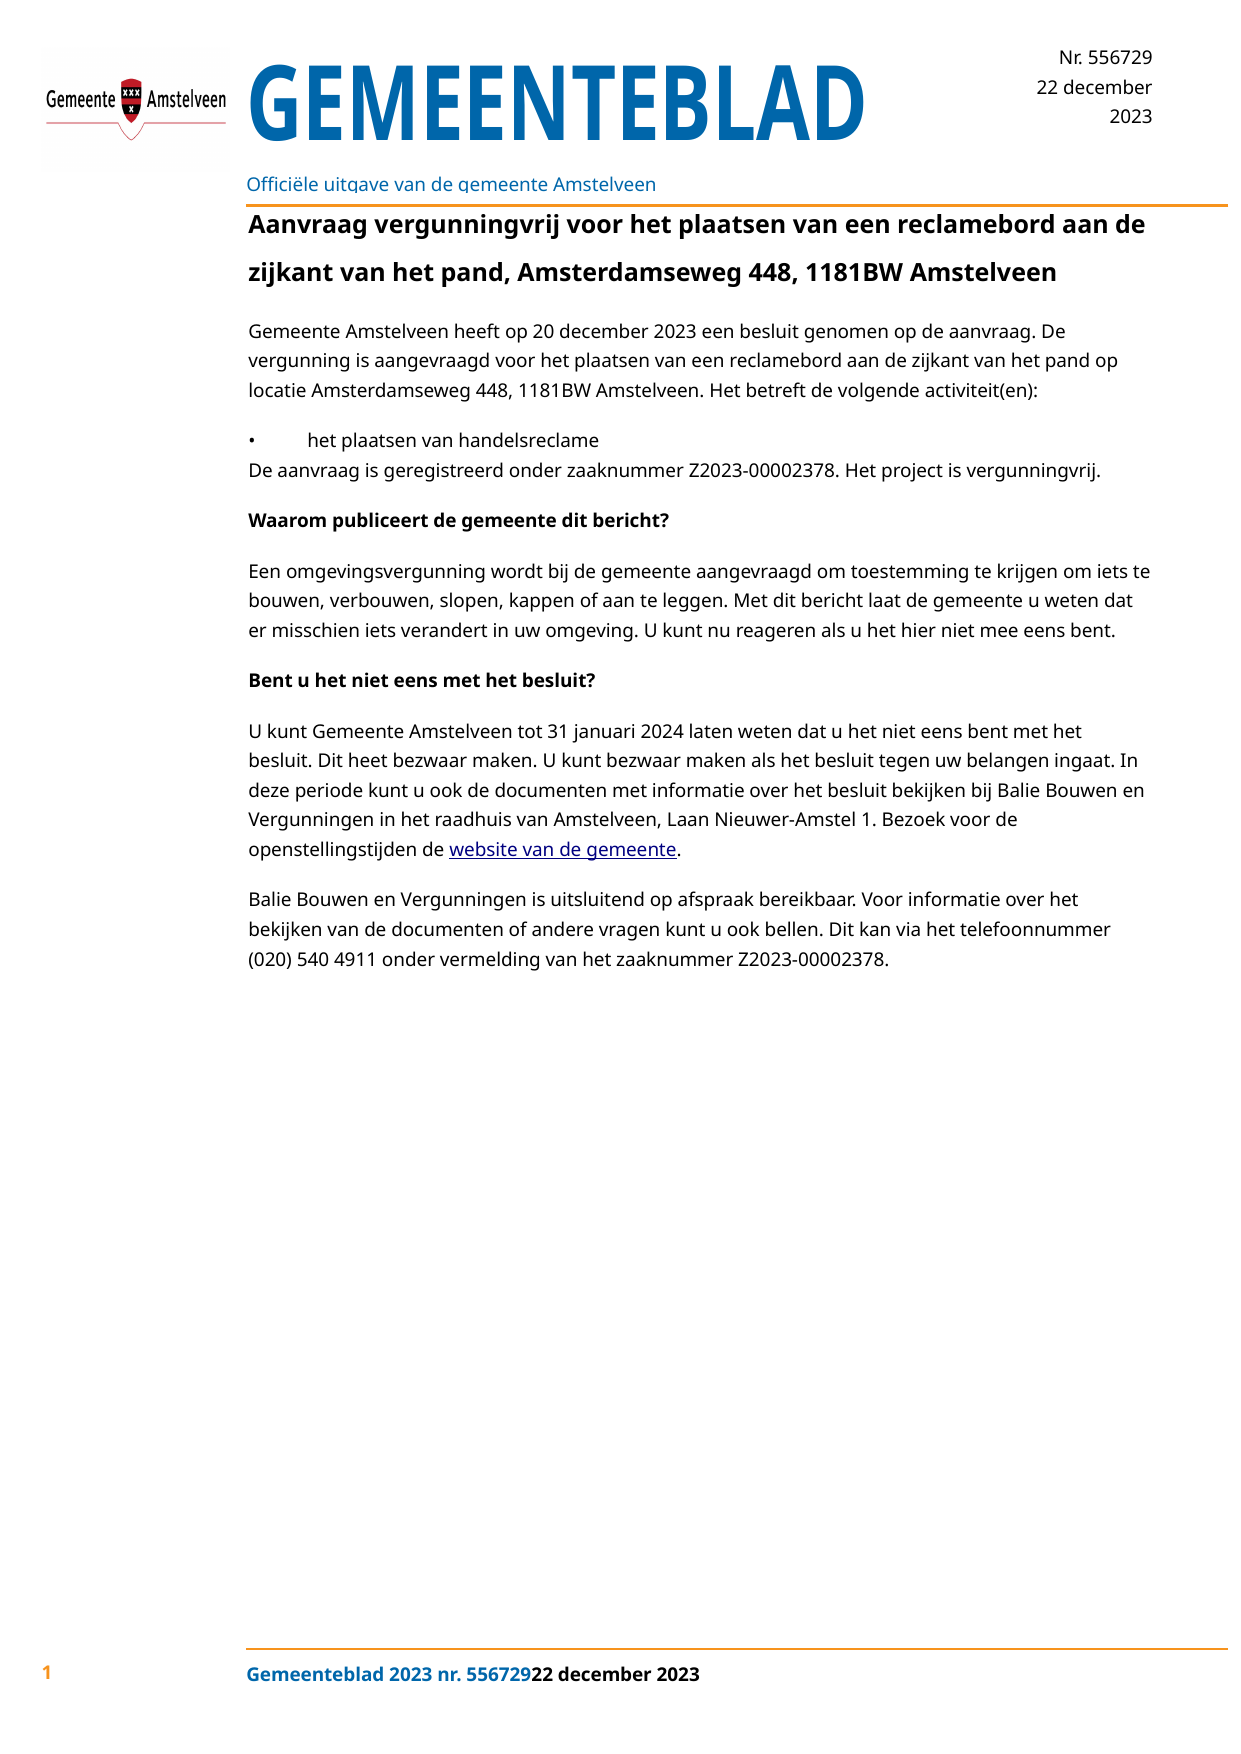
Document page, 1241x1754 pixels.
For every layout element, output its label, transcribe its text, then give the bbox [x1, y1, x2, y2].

text U kunt Gemeente Amstelveen tot 31 januari 2024 laten weten dat u het niet eens bent met het besluit. Dit heet bezwaar maken. U kunt bezwaar maken als het besluit tegen uw belangen ingaat. In deze periode kunt u ook de documenten met informatie over het besluit bekijken bij Balie Bouwen en Vergunningen in het raadhuis van Amstelveen, Laan Nieuwer-Amstel 1. Bezoek voor de openstellingstijden de website van de gemeente. [248, 718, 1152, 862]
picture [41, 47, 231, 172]
list het plaatsen van handelsreclame [248, 427, 1152, 453]
text Gemeente Amstelveen heeft op 20 december 2023 een besluit genomen op de aanvraag. De vergunning is aangevraagd voor het plaatsen van een reclamebord aan de zijkant van het pand op locatie Amsterdamseweg 448, 1181BW Amstelveen. Het betreft de volgende activiteit(en): [248, 318, 1152, 403]
text Een omgevingsvergunning wordt bij de gemeente aangevraagd om toestemming te krijgen om iets te bouwen, verbouwen, slopen, kappen of aan te leggen. Met dit bericht laat de gemeente u weten dat er misschien iets verandert in uw omgeving. U kunt nu reageren als u het hier niet mee eens bent. [248, 558, 1152, 643]
text Waarom publiceert de gemeente dit bericht? [248, 507, 1152, 533]
text De aanvraag is geregistreerd onder zaaknummer Z2023-00002378. Het project is vergunningvrij. [248, 457, 1152, 483]
text Aanvraag vergunningvrij voor het plaatsen van een reclamebord aan de zijkant van het pand, Amsterdamseweg 448, 1181BW Amstelveen [248, 207, 1152, 288]
text Balie Bouwen en Vergunningen is uitsluitend op afspraak bereikbaar. Voor informatie over het bekijken van de documenten of andere vragen kunt u ook bellen. Dit kan via het telefoonnummer (020) 540 4911 onder vermelding van het zaaknummer Z2023-00002378. [248, 887, 1152, 972]
text Bent u het niet eens met het besluit? [248, 667, 1152, 693]
